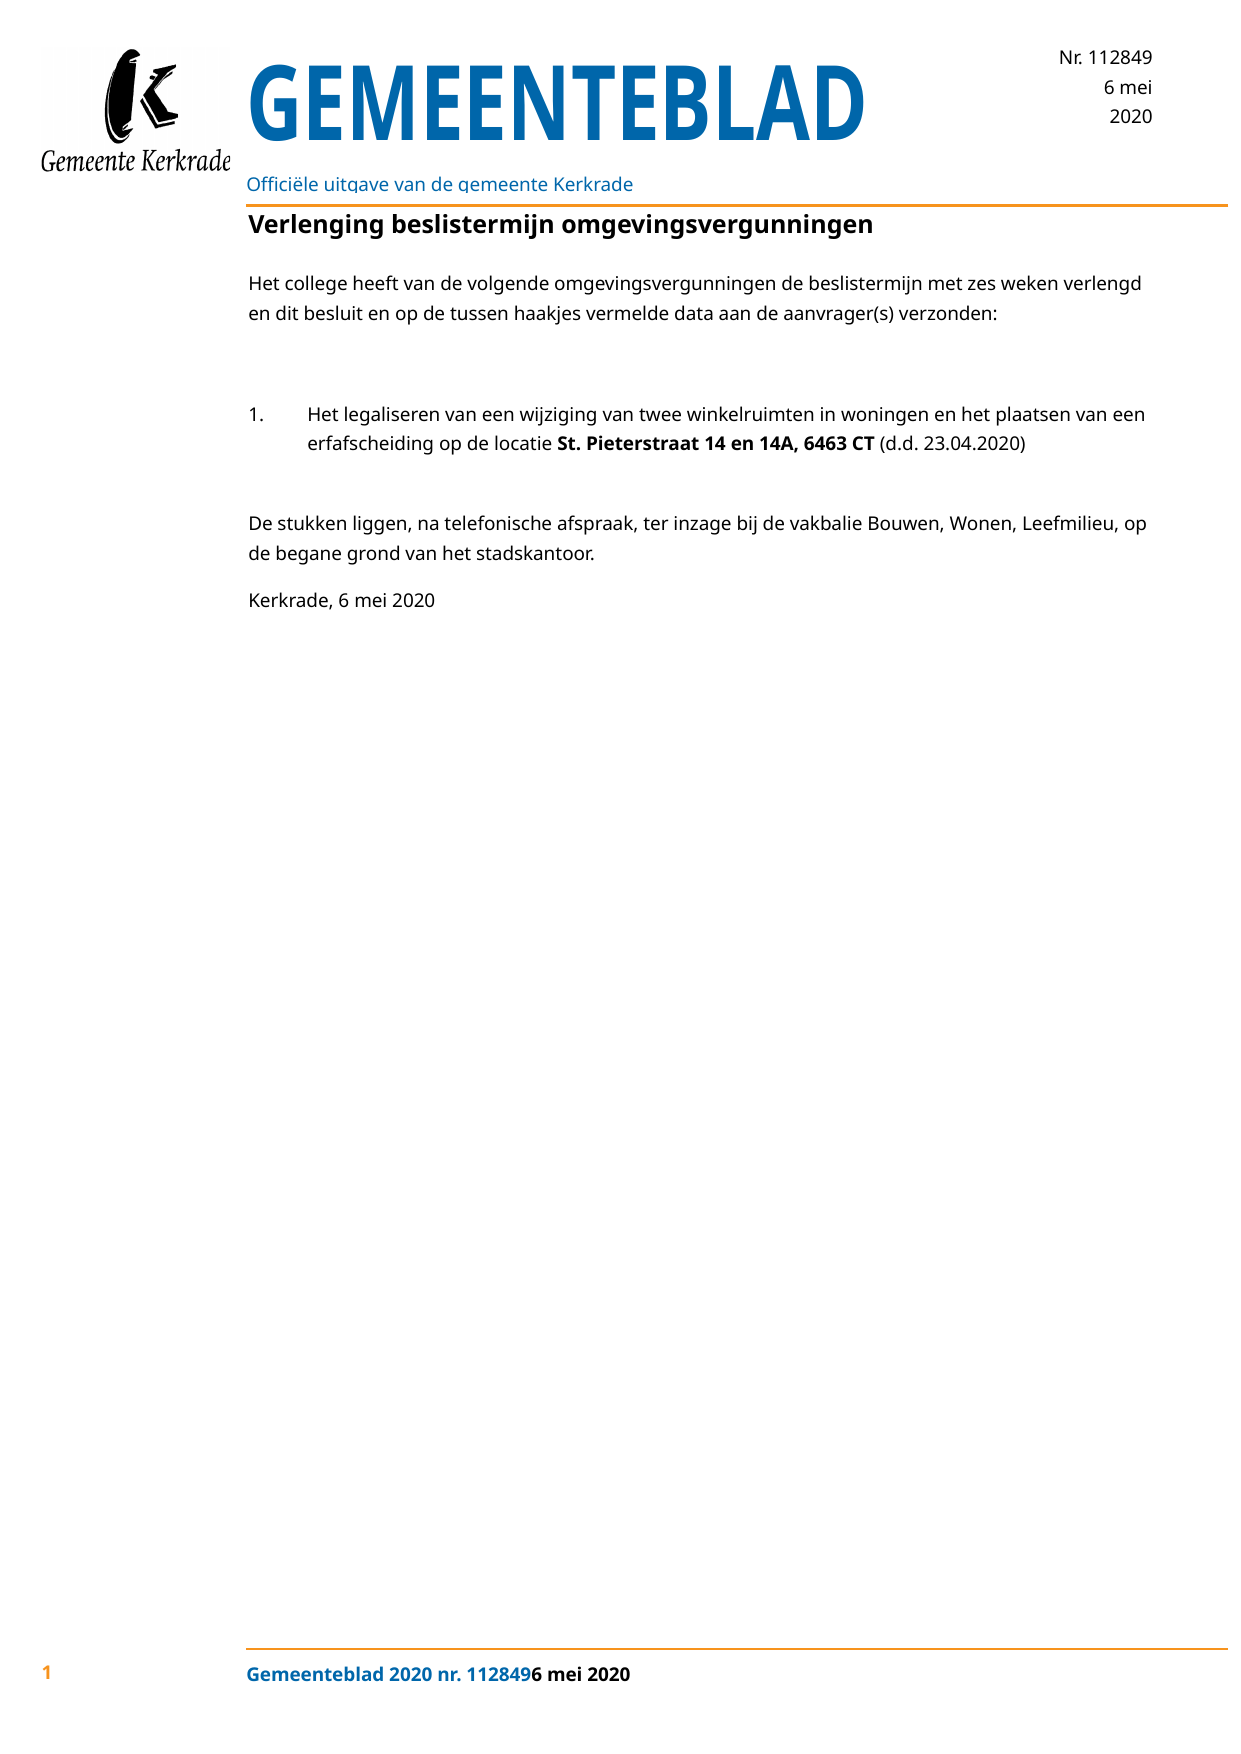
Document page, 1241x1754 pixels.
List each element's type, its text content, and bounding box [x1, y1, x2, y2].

text De stukken liggen, na telefonische afspraak, ter inzage bij de vakbalie Bouwen, Wonen, Leefmilieu, op de begane grond van het stadskantoor. [248, 510, 1152, 566]
picture [41, 47, 231, 172]
list Het legaliseren van een wijziging van twee winkelruimten in woningen en het plaatsen van een erfafscheiding op de locatie St. Pieterstraat 14 en 14A, 6463 CT (d.d. 23.04.2020) [248, 401, 1152, 456]
text Kerkrade, 6 mei 2020 [248, 588, 1152, 613]
text Verlenging beslistermijn omgevingsvergunningen [248, 207, 1152, 241]
text Het college heeft van de volgende omgevingsvergunningen de beslistermijn met zes weken verlengd en dit besluit en op de tussen haakjes vermelde data aan de aanvrager(s) verzonden: [248, 270, 1152, 326]
